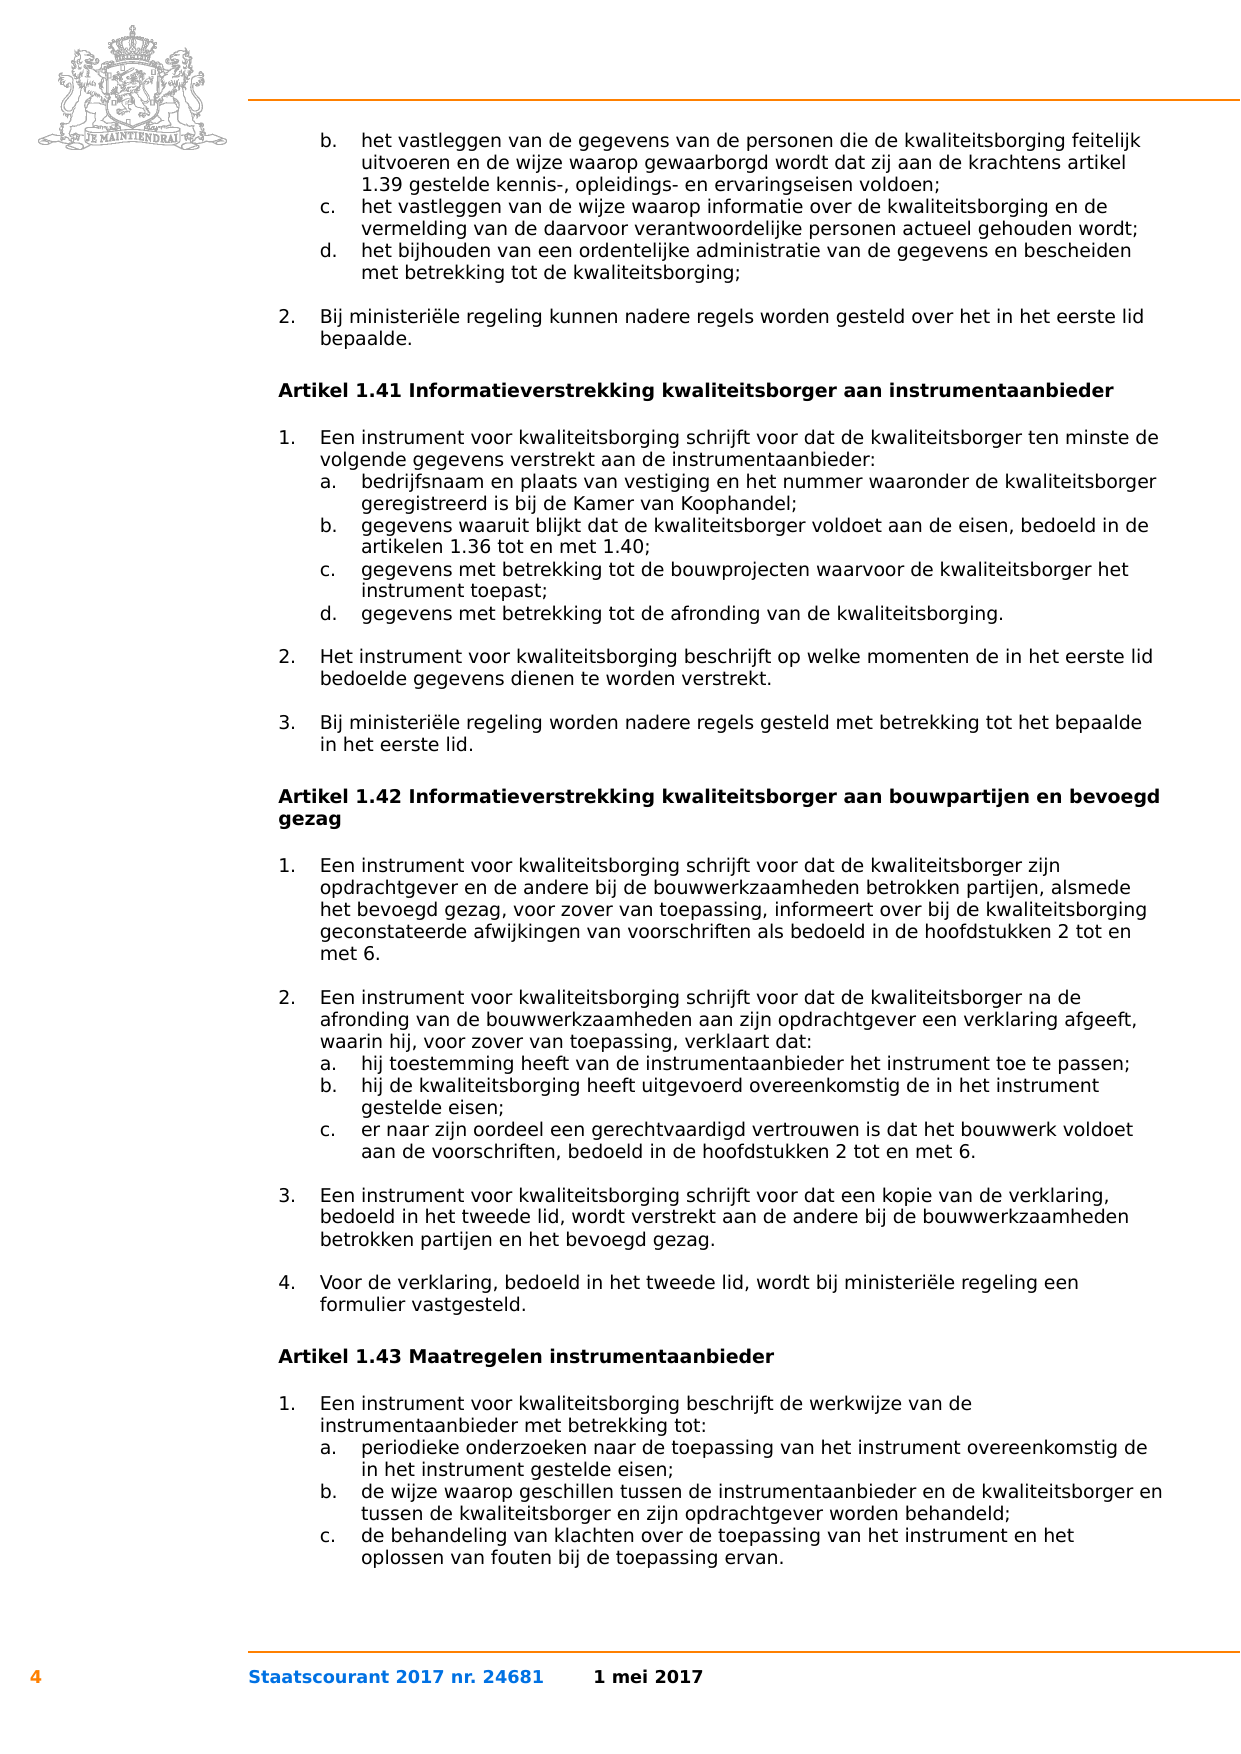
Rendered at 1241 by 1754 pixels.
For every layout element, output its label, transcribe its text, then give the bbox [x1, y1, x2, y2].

text 4. Voor de verklaring, bedoeld in het tweede lid, wordt bij ministeriële regeling een formulier vastgesteld. [278, 1272, 1163, 1316]
text a. hij toestemming heeft van de instrumentaanbieder het instrument toe te passen; [319, 1053, 1163, 1075]
text 3. Een instrument voor kwaliteitsborging schrijft voor dat een kopie van de verklaring, bedoeld in het tweede lid, wordt verstrekt aan de andere bij de bouwwerkzaamheden betrokken partijen en het bevoegd gezag. [278, 1184, 1163, 1250]
text a. bedrijfsnaam en plaats van vestiging en het nummer waaronder de kwaliteitsborger geregistreerd is bij de Kamer van Koophandel; [319, 471, 1163, 514]
text 2. Het instrument voor kwaliteitsborging beschrijft op welke momenten de in het eerste lid bedoelde gegevens dienen te worden verstrekt. [278, 646, 1163, 690]
picture [38, 25, 227, 150]
text 1. Een instrument voor kwaliteitsborging schrijft voor dat de kwaliteitsborger ten minste de volgende gegevens verstrekt aan de instrumentaanbieder: [278, 427, 1163, 471]
text 3. Bij ministeriële regeling worden nadere regels gesteld met betrekking tot het bepaalde in het eerste lid. [278, 712, 1163, 756]
text b. gegevens waaruit blijkt dat de kwaliteitsborger voldoet aan de eisen, bedoeld in de artikelen 1.36 tot en met 1.40; [319, 514, 1163, 558]
text 1. Een instrument voor kwaliteitsborging beschrijft de werkwijze van de instrumentaanbieder met betrekking tot: [278, 1393, 1163, 1437]
subtitle Artikel 1.42 Informatieverstrekking kwaliteitsborger aan bouwpartijen en bevoegd gezag [278, 786, 1163, 830]
text c. de behandeling van klachten over de toepassing van het instrument en het oplossen van fouten bij de toepassing ervan. [319, 1525, 1163, 1569]
text a. periodieke onderzoeken naar de toepassing van het instrument overeenkomstig de in het instrument gestelde eisen; [319, 1437, 1163, 1481]
subtitle Artikel 1.43 Maatregelen instrumentaanbieder [278, 1346, 1163, 1368]
text c. er naar zijn oordeel een gerechtvaardigd vertrouwen is dat het bouwwerk voldoet aan de voorschriften, bedoeld in de hoofdstukken 2 tot en met 6. [319, 1119, 1163, 1163]
text 2. Bij ministeriële regeling kunnen nadere regels worden gesteld over het in het eerste lid bepaalde. [278, 306, 1163, 349]
text 1. Een instrument voor kwaliteitsborging schrijft voor dat de kwaliteitsborger zijn opdrachtgever en de andere bij de bouwwerkzaamheden betrokken partijen, alsmede het bevoegd gezag, voor zover van toepassing, informeert over bij de kwaliteitsborging geconstateerde afwijkingen van voorschriften als bedoeld in de hoofdstukken 2 tot en met 6. [278, 855, 1163, 965]
text c. gegevens met betrekking tot de bouwprojecten waarvoor de kwaliteitsborger het instrument toepast; [319, 558, 1163, 602]
text b. hij de kwaliteitsborging heeft uitgevoerd overeenkomstig de in het instrument gestelde eisen; [319, 1075, 1163, 1119]
text b. de wijze waarop geschillen tussen de instrumentaanbieder en de kwaliteitsborger en tussen de kwaliteitsborger en zijn opdrachtgever worden behandeld; [319, 1481, 1163, 1525]
text 2. Een instrument voor kwaliteitsborging schrijft voor dat de kwaliteitsborger na de afronding van de bouwwerkzaamheden aan zijn opdrachtgever een verklaring afgeeft, waarin hij, voor zover van toepassing, verklaart dat: [278, 987, 1163, 1053]
text c. het vastleggen van de wijze waarop informatie over de kwaliteitsborging en de vermelding van de daarvoor verantwoordelijke personen actueel gehouden wordt; [319, 196, 1163, 240]
text d. gegevens met betrekking tot de afronding van de kwaliteitsborging. [319, 602, 1163, 624]
text d. het bijhouden van een ordentelijke administratie van de gegevens en bescheiden met betrekking tot de kwaliteitsborging; [319, 240, 1163, 284]
subtitle Artikel 1.41 Informatieverstrekking kwaliteitsborger aan instrumentaanbieder [278, 379, 1163, 402]
text b. het vastleggen van de gegevens van de personen die de kwaliteitsborging feitelijk uitvoeren en de wijze waarop gewaarborgd wordt dat zij aan de krachtens artikel 1.39 gestelde kennis-, opleidings- en ervaringseisen voldoen; [319, 130, 1163, 196]
